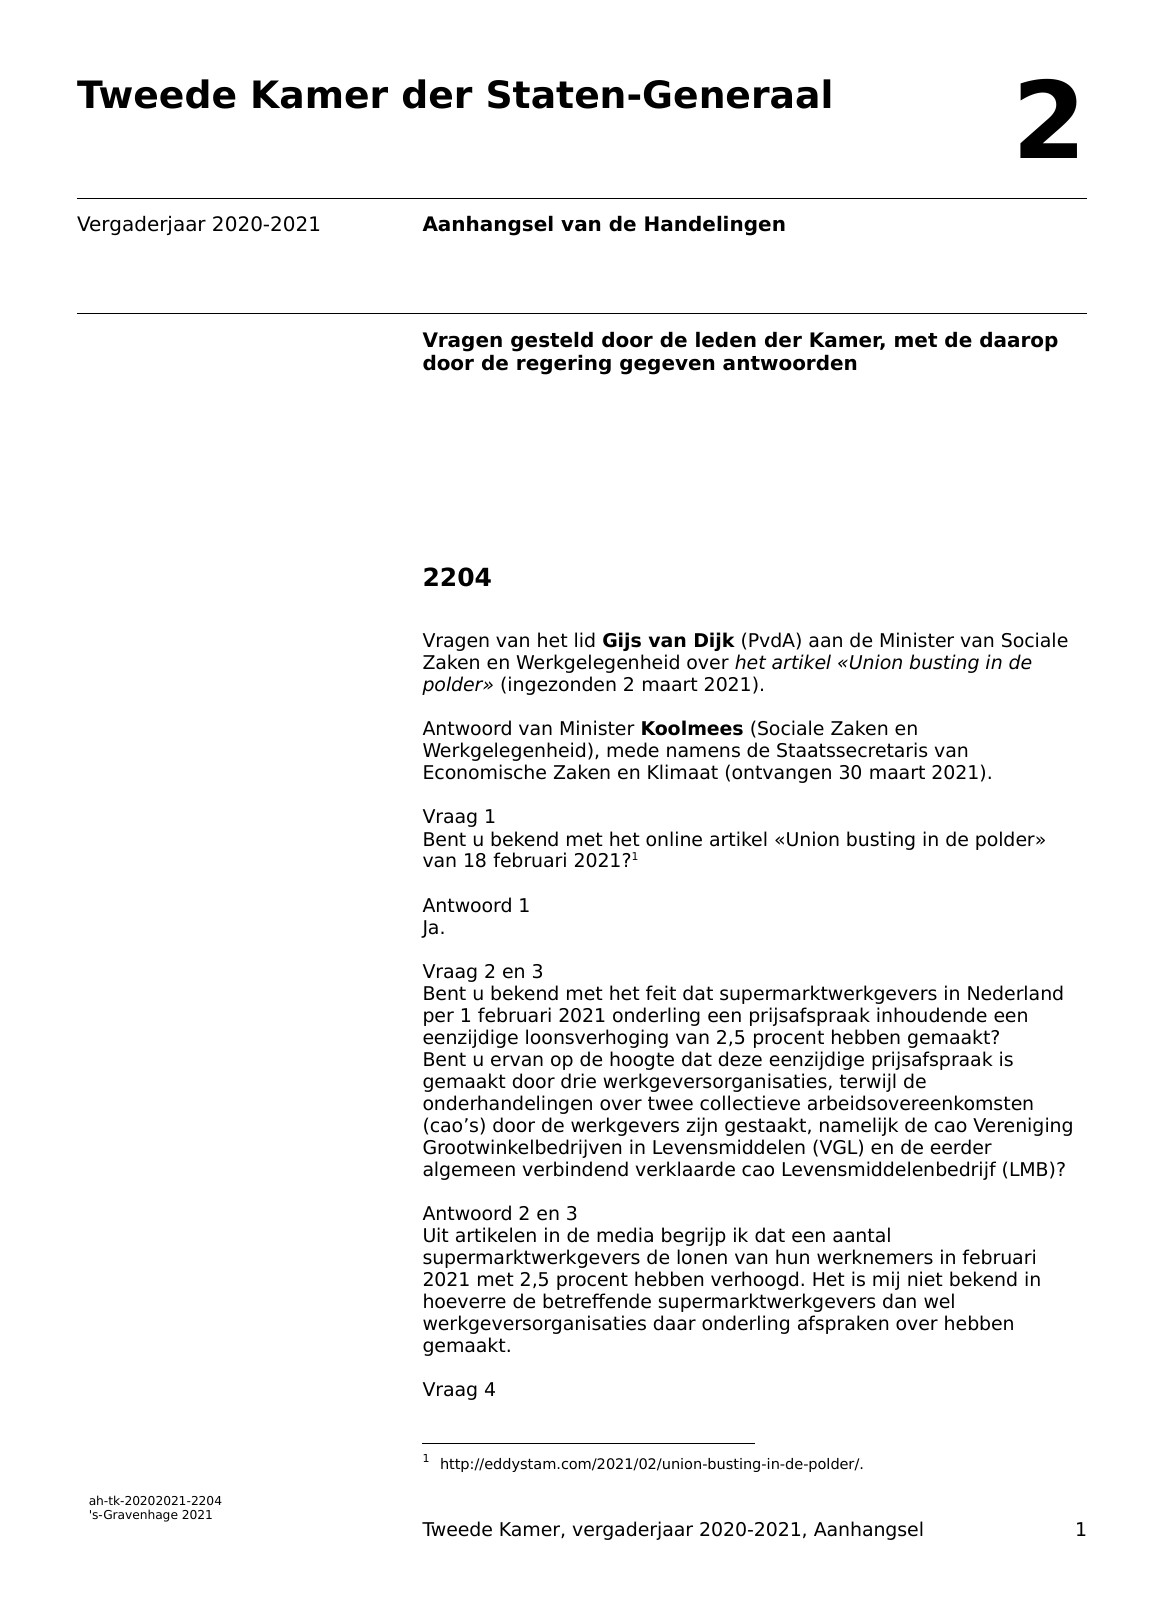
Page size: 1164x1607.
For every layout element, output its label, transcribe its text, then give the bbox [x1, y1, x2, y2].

text Antwoord 2 en 3 [422, 1203, 1087, 1225]
text Vraag 2 en 3 [422, 961, 1087, 983]
text 2204 [422, 563, 1087, 592]
text Antwoord 1 [422, 894, 1087, 917]
text Vragen van het lid Gijs van Dijk (PvdA) aan de Minister van Sociale Zaken en Werkgelegenheid over het artikel «Union busting in de polder» (ingezonden 2 maart 2021). [422, 630, 1087, 696]
text http://eddystam.com/2021/02/union-busting-in-de-polder/. [422, 1452, 1087, 1474]
text Bent u bekend met het feit dat supermarktwerkgevers in Nederland per 1 februari 2021 onderling een prijsafspraak inhoudende een eenzijdige loonsverhoging van 2,5 procent hebben gemaakt? [422, 983, 1087, 1049]
text Antwoord van Minister Koolmees (Sociale Zaken en Werkgelegenheid), mede namens de Staatssecretaris van Economische Zaken en Klimaat (ontvangen 30 maart 2021). [422, 718, 1087, 784]
text Bent u ervan op de hoogte dat deze eenzijdige prijsafspraak is gemaakt door drie werkgeversorganisaties, terwijl de onderhandelingen over twee collectieve arbeidsovereenkomsten (cao’s) door de werkgevers zijn gestaakt, namelijk de cao Vereniging Grootwinkelbedrijven in Levensmiddelen (VGL) en de eerder algemeen verbindend verklaarde cao Levensmiddelenbedrijf (LMB)? [422, 1049, 1087, 1181]
text ah-tk-20202021-2204 [88, 1494, 323, 1508]
text Ja. [422, 917, 1087, 938]
text Vraag 4 [422, 1379, 1087, 1401]
text 's-Gravenhage 2021 [88, 1508, 323, 1522]
text Bent u bekend met het online artikel «Union busting in de polder» van 18 februari 2021? [422, 828, 1087, 872]
table_cell Vergaderjaar 2020-2021 [77, 199, 422, 313]
table_cell Vragen gesteld door de leden der Kamer, met de daarop door de regering gegeven antwoorden [422, 314, 1087, 375]
table_header Tweede Kamer der Staten-Generaal [77, 59, 886, 198]
table_header 2 [886, 59, 1087, 198]
text Uit artikelen in de media begrijp ik dat een aantal supermarktwerkgevers de lonen van hun werknemers in februari 2021 met 2,5 procent hebben verhoogd. Het is mij niet bekend in hoeverre de betreffende supermarktwerkgevers dan wel werkgeversorganisaties daar onderling afspraken over hebben gemaakt. [422, 1225, 1087, 1357]
table_cell Aanhangsel van de Handelingen [422, 199, 1087, 313]
text Vraag 1 [422, 806, 1087, 828]
table_cell [77, 314, 422, 375]
